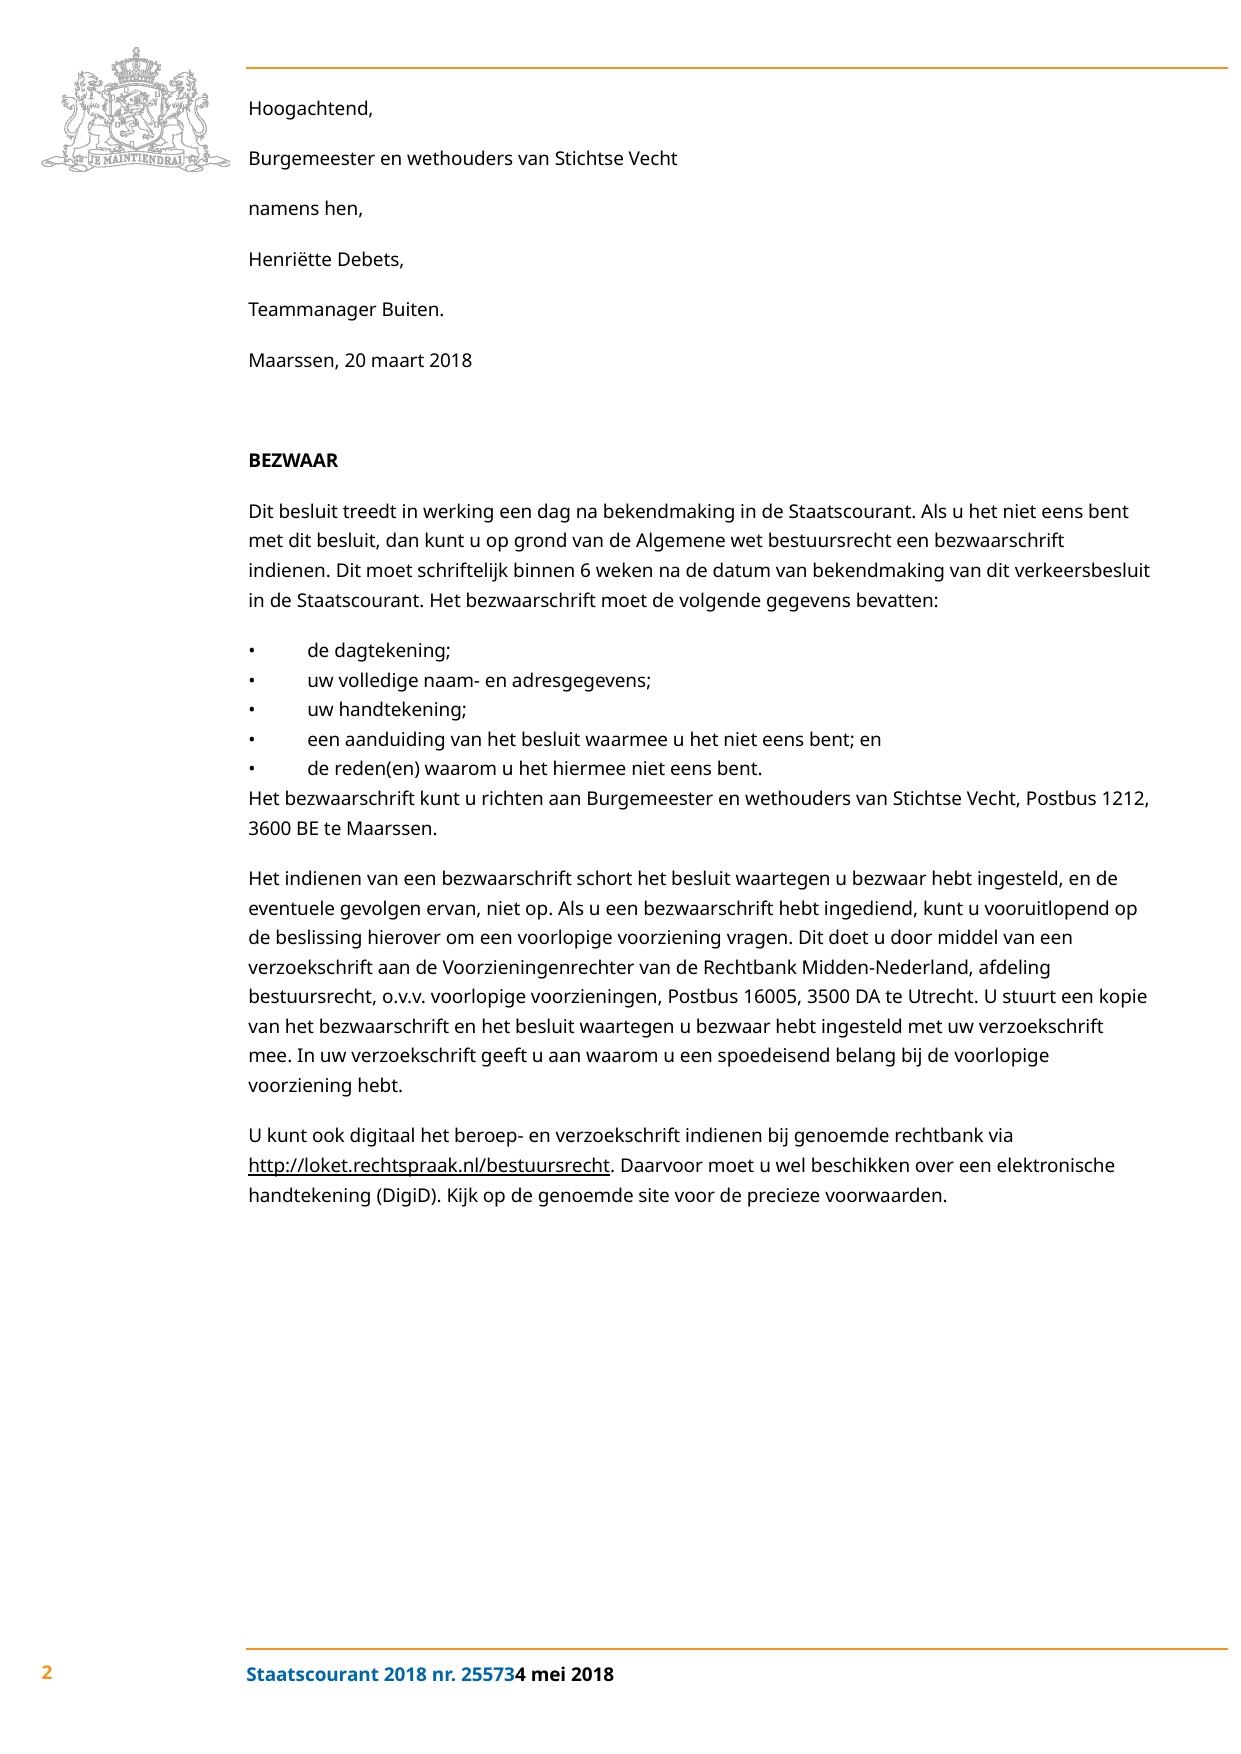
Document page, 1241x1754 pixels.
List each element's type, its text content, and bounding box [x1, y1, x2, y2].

text U kunt ook digitaal het beroep- en verzoekschrift indienen bij genoemde rechtbank via http://loket.rechtspraak.nl/bestuursrecht. Daarvoor moet u wel beschikken over een elektronische handtekening (DigiD). Kijk op de genoemde site voor de precieze voorwaarden. [248, 1123, 1152, 1208]
text Het bezwaarschrift kunt u richten aan Burgemeester en wethouders van Stichtse Vecht, Postbus 1212, 3600 BE te Maarssen. [248, 785, 1152, 841]
list uw volledige naam- en adresgegevens; [248, 667, 1152, 693]
text Maarssen, 20 maart 2018 [248, 347, 1152, 373]
list uw handtekening; [248, 696, 1152, 722]
text Burgemeester en wethouders van Stichtse Vecht [248, 145, 1152, 171]
list de reden(en) waarom u het hiermee niet eens bent. [248, 756, 1152, 781]
list een aanduiding van het besluit waarmee u het niet eens bent; en [248, 726, 1152, 752]
text Hoogachtend, [248, 95, 1152, 121]
list de dagtekening; [248, 637, 1152, 663]
text namens hen, [248, 196, 1152, 221]
text Henriëtte Debets, [248, 246, 1152, 272]
text BEZWAAR [248, 448, 1152, 473]
picture [41, 47, 231, 172]
text Het indienen van een bezwaarschrift schort het besluit waartegen u bezwaar hebt ingesteld, en de eventuele gevolgen ervan, niet op. Als u een bezwaarschrift hebt ingediend, kunt u vooruitlopend op de beslissing hierover om een voorlopige voorziening vragen. Dit doet u door middel van een verzoekschrift aan de Voorzieningenrechter van de Rechtbank Midden-Nederland, afdeling bestuursrecht, o.v.v. voorlopige voorzieningen, Postbus 16005, 3500 DA te Utrecht. U stuurt een kopie van het bezwaarschrift en het besluit waartegen u bezwaar hebt ingesteld met uw verzoekschrift mee. In uw verzoekschrift geeft u aan waarom u een spoedeisend belang bij de voorlopige voorziening hebt. [248, 865, 1152, 1098]
text Dit besluit treedt in werking een dag na bekendmaking in de Staatscourant. Als u het niet eens bent met dit besluit, dan kunt u op grond van de Algemene wet bestuursrecht een bezwaarschrift indienen. Dit moet schriftelijk binnen 6 weken na de datum van bekendmaking van dit verkeersbesluit in de Staatscourant. Het bezwaarschrift moet de volgende gegevens bevatten: [248, 498, 1152, 613]
text Teammanager Buiten. [248, 296, 1152, 322]
